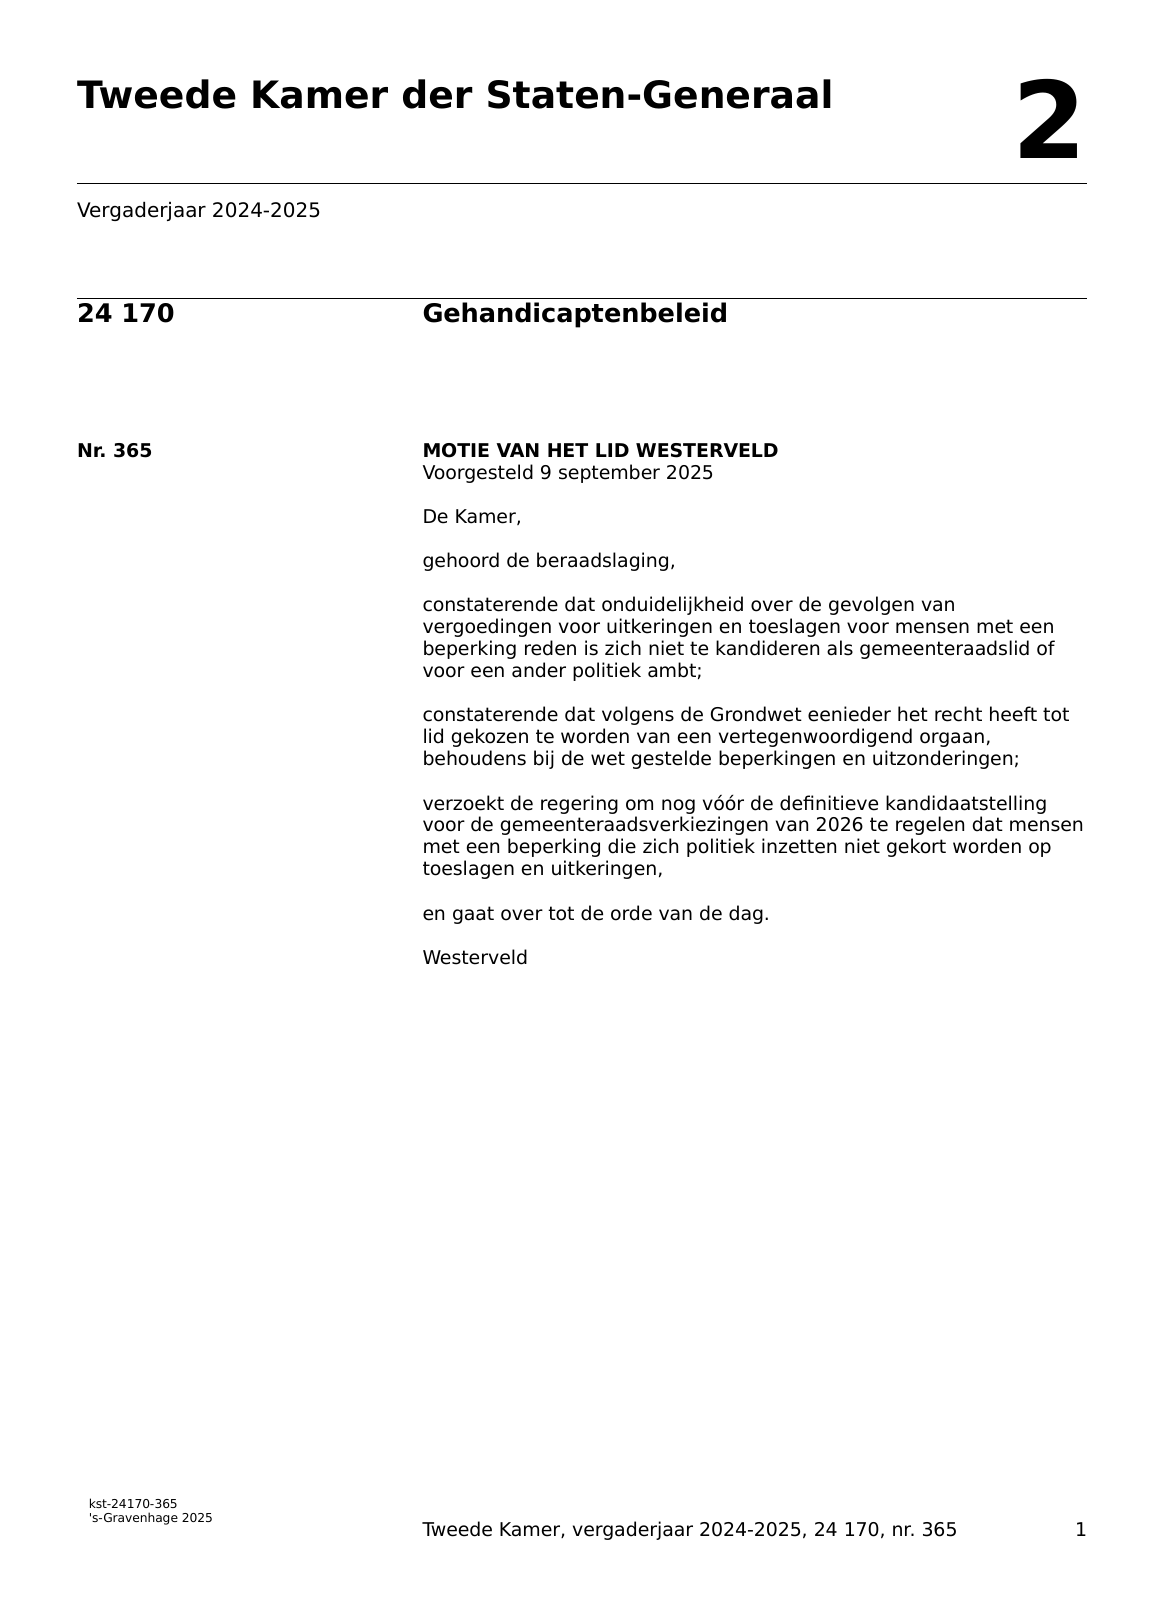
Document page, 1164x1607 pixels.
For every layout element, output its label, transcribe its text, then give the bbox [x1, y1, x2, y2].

subtitle 24 170 Gehandicaptenbeleid [77, 299, 1087, 329]
text kst-24170-365 [88, 1497, 323, 1511]
text Voorgesteld 9 september 2025 [422, 462, 1087, 484]
text en gaat over tot de orde van de dag. [422, 902, 1087, 924]
text constaterende dat onduidelijkheid over de gevolgen van vergoedingen voor uitkeringen en toeslagen voor mensen met een beperking reden is zich niet te kandideren als gemeenteraadslid of voor een ander politiek ambt; [422, 594, 1087, 682]
table_header Tweede Kamer der Staten-Generaal [77, 59, 886, 183]
text De Kamer, [422, 506, 1087, 528]
subtitle Nr. 365 MOTIE VAN HET LID WESTERVELD [77, 440, 1087, 462]
text 's-Gravenhage 2025 [88, 1511, 323, 1525]
text Westerveld [422, 947, 1087, 969]
table_cell Vergaderjaar 2024-2025 [77, 184, 1087, 298]
text verzoekt de regering om nog vóór de definitieve kandidaatstelling voor de gemeenteraadsverkiezingen van 2026 te regelen dat mensen met een beperking die zich politiek inzetten niet gekort worden op toeslagen en uitkeringen, [422, 792, 1087, 880]
table_header 2 [886, 59, 1087, 183]
text gehoord de beraadslaging, [422, 550, 1087, 572]
text constaterende dat volgens de Grondwet eenieder het recht heeft tot lid gekozen te worden van een vertegenwoordigend orgaan, behoudens bij de wet gestelde beperkingen en uitzonderingen; [422, 704, 1087, 770]
